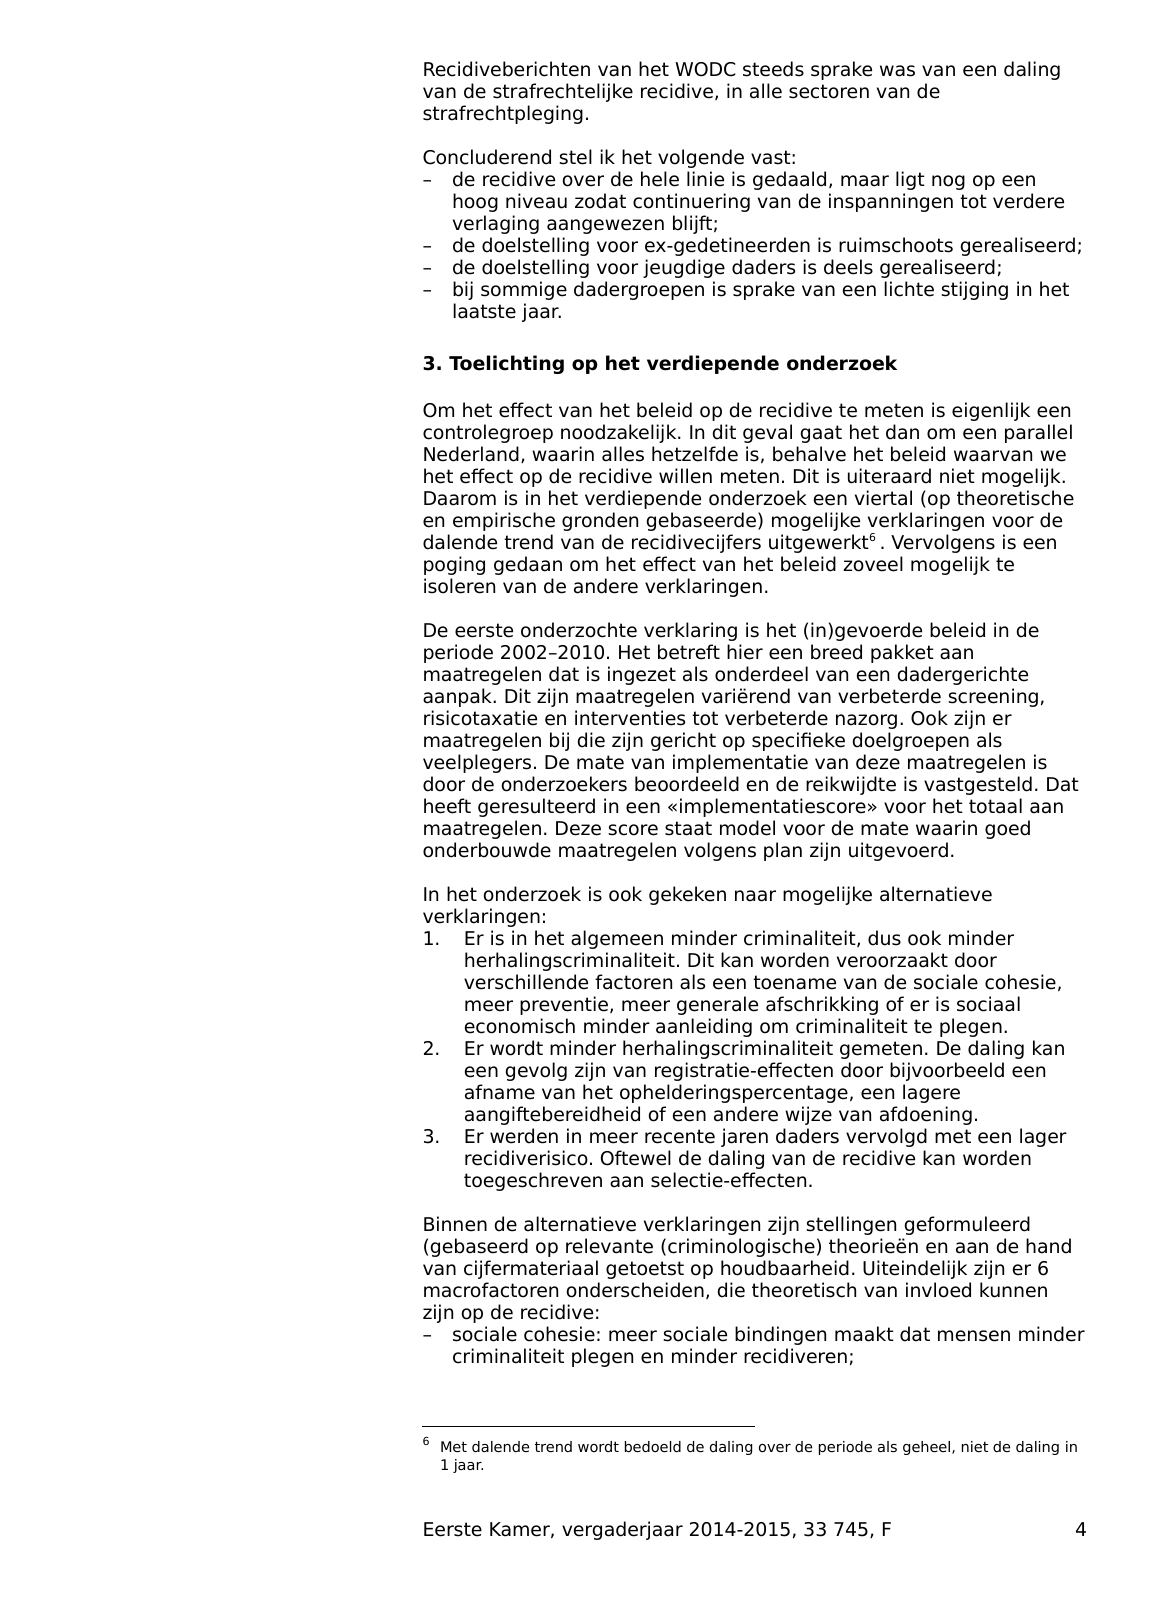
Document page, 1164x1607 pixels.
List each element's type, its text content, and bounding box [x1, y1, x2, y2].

text 1. Er is in het algemeen minder criminaliteit, dus ook minder herhalingscriminaliteit. Dit kan worden veroorzaakt door verschillende factoren als een toename van de sociale cohesie, meer preventie, meer generale afschrikking of er is sociaal economisch minder aanleiding om criminaliteit te plegen. [422, 928, 1087, 1038]
text Met dalende trend wordt bedoeld de daling over de periode als geheel, niet de daling in 1 jaar. [422, 1435, 1087, 1474]
text De eerste onderzochte verklaring is het (in)gevoerde beleid in de periode 2002–2010. Het betreft hier een breed pakket aan maatregelen dat is ingezet als onderdeel van een dadergerichte aanpak. Dit zijn maatregelen variërend van verbeterde screening, risicotaxatie en interventies tot verbeterde nazorg. Ook zijn er maatregelen bij die zijn gericht op specifieke doelgroepen als veelplegers. De mate van implementatie van deze maatregelen is door de onderzoekers beoordeeld en de reikwijdte is vastgesteld. Dat heeft geresulteerd in een «implementatiescore» voor het totaal aan maatregelen. Deze score staat model voor de mate waarin goed onderbouwde maatregelen volgens plan zijn uitgevoerd. [422, 620, 1087, 862]
text – de doelstelling voor ex-gedetineerden is ruimschoots gerealiseerd; [422, 235, 1087, 257]
text 3. Er werden in meer recente jaren daders vervolgd met een lager recidiverisico. Oftewel de daling van de recidive kan worden toegeschreven aan selectie-effecten. [422, 1126, 1087, 1192]
subtitle 3. Toelichting op het verdiepende onderzoek [422, 353, 1087, 375]
text – bij sommige dadergroepen is sprake van een lichte stijging in het laatste jaar. [422, 279, 1087, 323]
text – de recidive over de hele linie is gedaald, maar ligt nog op een hoog niveau zodat continuering van de inspanningen tot verdere verlaging aangewezen blijft; [422, 169, 1087, 235]
text – de doelstelling voor jeugdige daders is deels gerealiseerd; [422, 257, 1087, 279]
text Daarom is in het verdiepende onderzoek een viertal (op theoretische en empirische gronden gebaseerde) mogelijke verklaringen voor de dalende trend van de recidivecijfers uitgewerkt. Vervolgens is een poging gedaan om het effect van het beleid zoveel mogelijk te isoleren van de andere verklaringen. [422, 488, 1087, 598]
text Om het effect van het beleid op de recidive te meten is eigenlijk een controlegroep noodzakelijk. In dit geval gaat het dan om een parallel Nederland, waarin alles hetzelfde is, behalve het beleid waarvan we het effect op de recidive willen meten. Dit is uiteraard niet mogelijk. [422, 400, 1087, 488]
text In het onderzoek is ook gekeken naar mogelijke alternatieve verklaringen: [422, 884, 1087, 928]
text Recidiveberichten van het WODC steeds sprake was van een daling van de strafrechtelijke recidive, in alle sectoren van de strafrechtpleging. [422, 59, 1087, 125]
text Concluderend stel ik het volgende vast: [422, 147, 1087, 169]
text Binnen de alternatieve verklaringen zijn stellingen geformuleerd (gebaseerd op relevante (criminologische) theorieën en aan de hand van cijfermateriaal getoetst op houdbaarheid. Uiteindelijk zijn er 6 macrofactoren onderscheiden, die theoretisch van invloed kunnen zijn op de recidive: [422, 1214, 1087, 1324]
text – sociale cohesie: meer sociale bindingen maakt dat mensen minder criminaliteit plegen en minder recidiveren; [422, 1324, 1087, 1368]
text 2. Er wordt minder herhalingscriminaliteit gemeten. De daling kan een gevolg zijn van registratie-effecten door bijvoorbeeld een afname van het ophelderingspercentage, een lagere aangiftebereidheid of een andere wijze van afdoening. [422, 1038, 1087, 1126]
